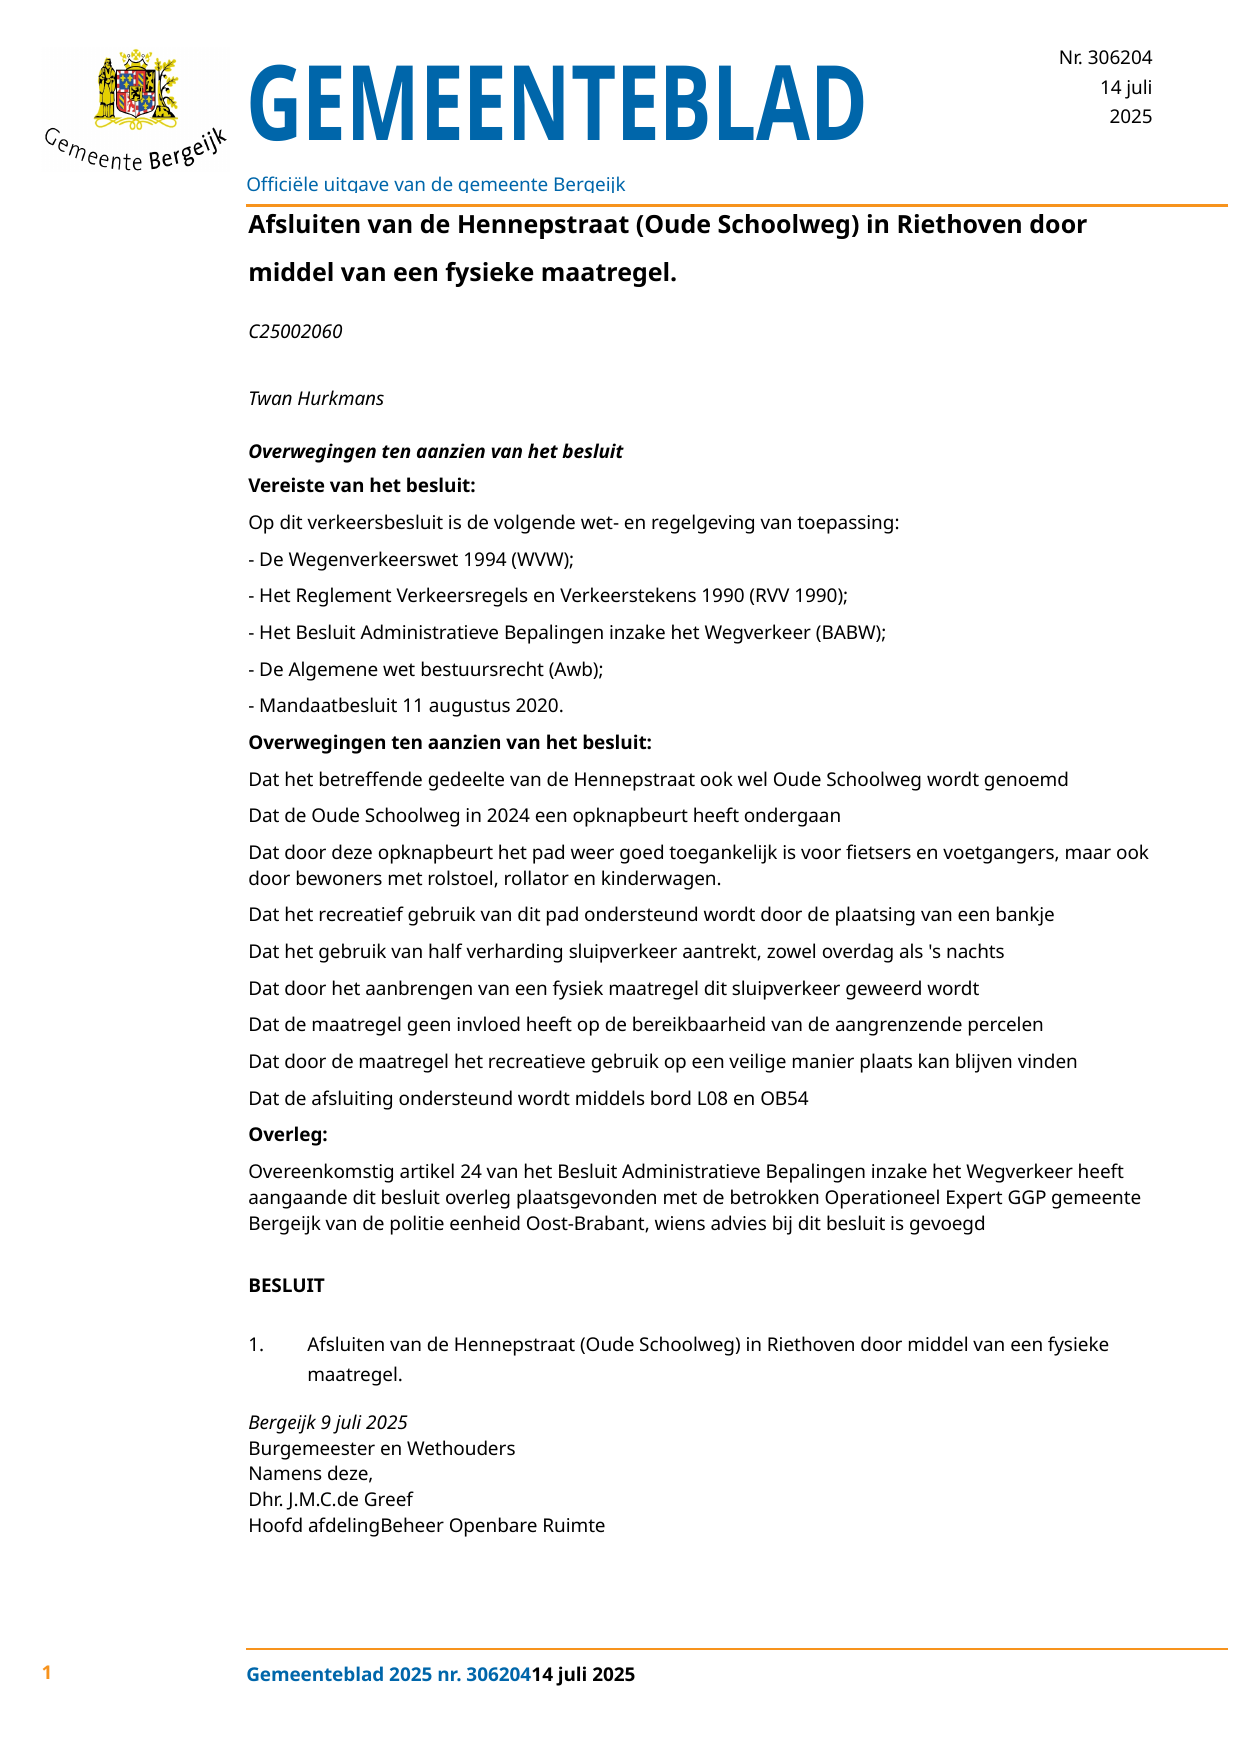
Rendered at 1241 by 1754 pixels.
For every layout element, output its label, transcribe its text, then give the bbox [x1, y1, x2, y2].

text Overwegingen ten aanzien van het besluit: [248, 729, 1152, 755]
text Dat door de maatregel het recreatieve gebruik op een veilige manier plaats kan blijven vinden [248, 1048, 1152, 1074]
text - De Algemene wet bestuursrecht (Awb); [248, 656, 1152, 682]
text Burgemeester en Wethouders [248, 1435, 1152, 1460]
text Dhr. J.M.C.de Greef [248, 1486, 1152, 1512]
text Bergeijk 9 juli 2025 [248, 1409, 1152, 1435]
list Afsluiten van de Hennepstraat (Oude Schoolweg) in Riethoven door middel van een fysieke maatregel. [248, 1332, 1152, 1387]
text Afsluiten van de Hennepstraat (Oude Schoolweg) in Riethoven door middel van een fysieke maatregel. [248, 207, 1152, 288]
text Dat de Oude Schoolweg in 2024 een opknapbeurt heeft ondergaan [248, 802, 1152, 828]
text Namens deze, [248, 1460, 1152, 1486]
text Overeenkomstig artikel 24 van het Besluit Administratieve Bepalingen inzake het Wegverkeer heeft aangaande dit besluit overleg plaatsgevonden met de betrokken Operationeel Expert GGP gemeente Bergeijk van de politie eenheid Oost-Brabant, wiens advies bij dit besluit is gevoegd [248, 1158, 1152, 1235]
text - Mandaatbesluit 11 augustus 2020. [248, 692, 1152, 718]
text Dat door deze opknapbeurt het pad weer goed toegankelijk is voor fietsers en voetgangers, maar ook door bewoners met rolstoel, rollator en kinderwagen. [248, 839, 1152, 891]
text Twan Hurkmans [248, 386, 1152, 411]
text Dat door het aanbrengen van een fysiek maatregel dit sluipverkeer geweerd wordt [248, 975, 1152, 1001]
text - De Wegenverkeerswet 1994 (WVW); [248, 546, 1152, 572]
text Dat het recreatief gebruik van dit pad ondersteund wordt door de plaatsing van een bankje [248, 902, 1152, 927]
picture [41, 47, 231, 172]
text C25002060 [248, 318, 1152, 344]
text - Het Besluit Administratieve Bepalingen inzake het Wegverkeer (BABW); [248, 619, 1152, 645]
text Op dit verkeersbesluit is de volgende wet- en regelgeving van toepassing: [248, 509, 1152, 535]
text Dat de afsluiting ondersteund wordt middels bord L08 en OB54 [248, 1085, 1152, 1111]
text Overleg: [248, 1122, 1152, 1147]
text Vereiste van het besluit: [248, 472, 1152, 498]
text Dat het betreffende gedeelte van de Hennepstraat ook wel Oude Schoolweg wordt genoemd [248, 766, 1152, 792]
text BESLUIT [248, 1272, 1152, 1298]
text Overwegingen ten aanzien van het besluit [248, 438, 1152, 464]
text - Het Reglement Verkeersregels en Verkeerstekens 1990 (RVV 1990); [248, 582, 1152, 608]
text Dat het gebruik van half verharding sluipverkeer aantrekt, zowel overdag als 's nachts [248, 938, 1152, 964]
text Hoofd afdelingBeheer Openbare Ruimte [248, 1512, 1152, 1538]
text Dat de maatregel geen invloed heeft op de bereikbaarheid van de aangrenzende percelen [248, 1012, 1152, 1037]
